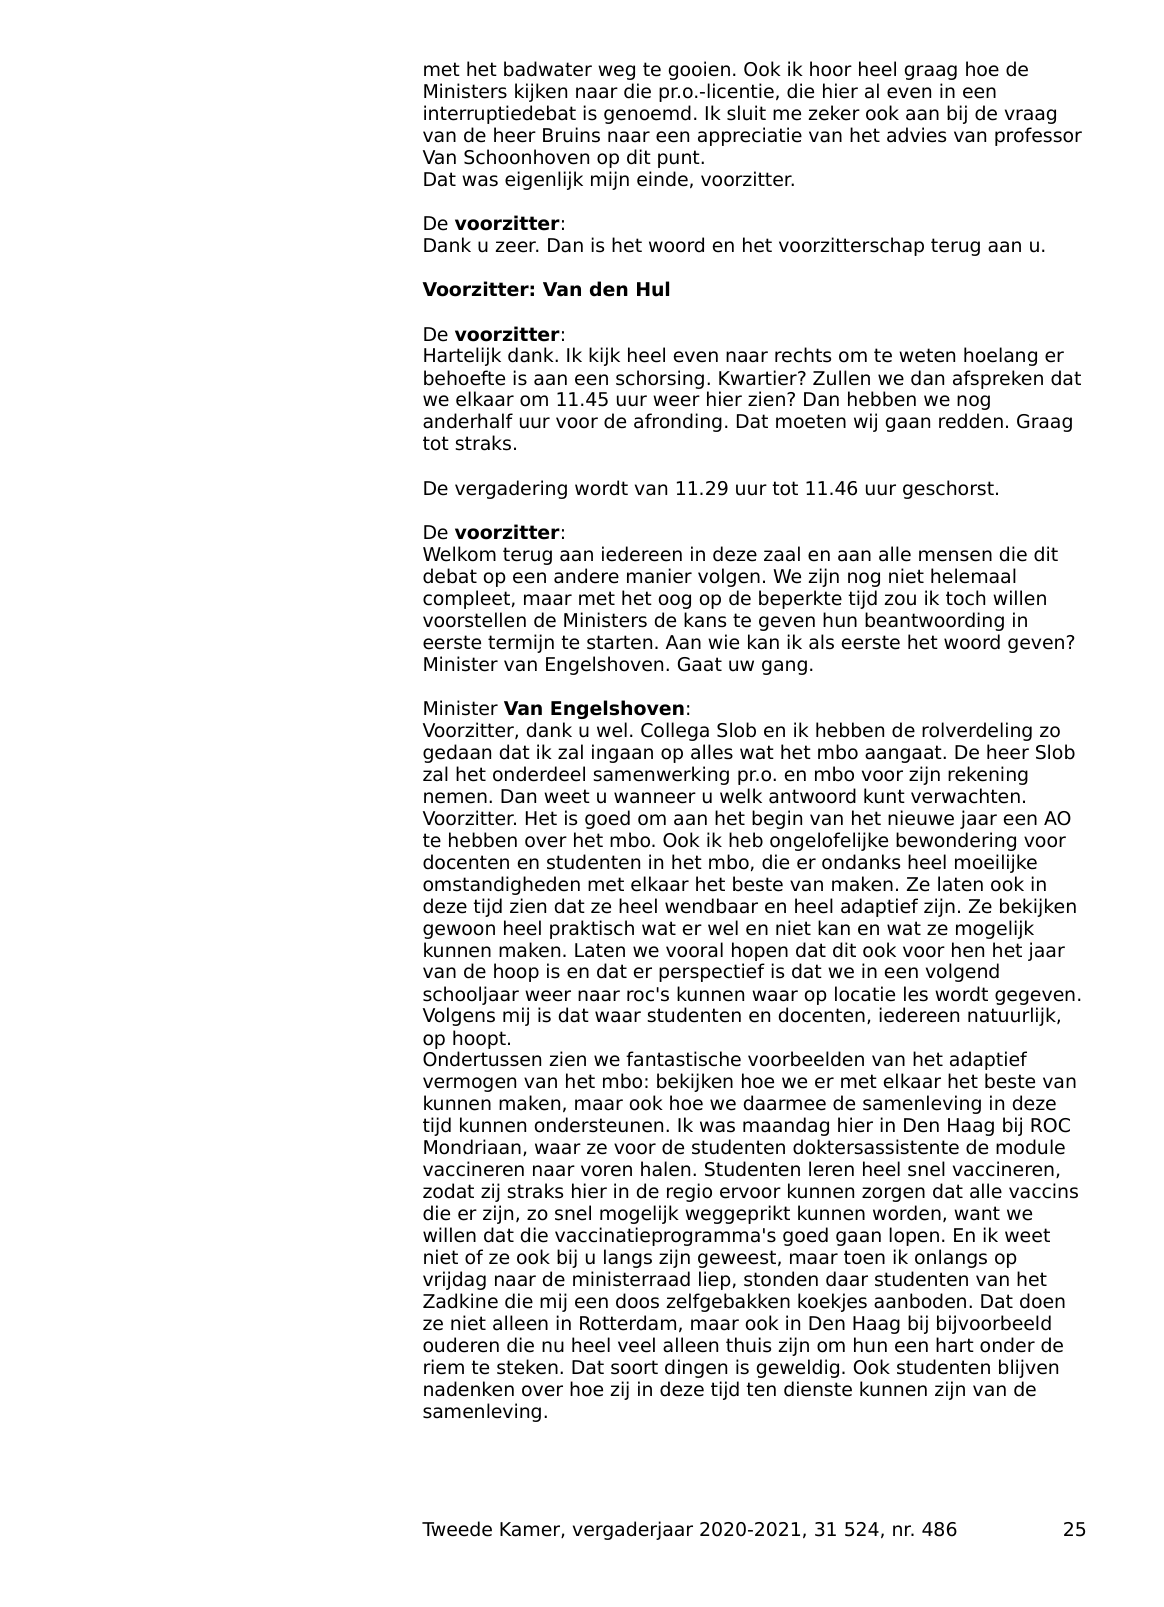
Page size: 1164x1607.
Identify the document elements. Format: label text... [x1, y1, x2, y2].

text Dat was eigenlijk mijn einde, voorzitter. [422, 169, 1087, 191]
text Voorzitter. Het is goed om aan het begin van het nieuwe jaar een AO te hebben over het mbo. Ook ik heb ongelofelijke bewondering voor docenten en studenten in het mbo, die er ondanks heel moeilijke omstandigheden met elkaar het beste van maken. Ze laten ook in deze tijd zien dat ze heel wendbaar en heel adaptief zijn. Ze bekijken gewoon heel praktisch wat er wel en niet kan en wat ze mogelijk kunnen maken. Laten we vooral hopen dat dit ook voor hen het jaar van de hoop is en dat er perspectief is dat we in een volgend schooljaar weer naar roc's kunnen waar op locatie les wordt gegeven. Volgens mij is dat waar studenten en docenten, iedereen natuurlijk, op hoopt. [422, 808, 1087, 1049]
text De voorzitter: [422, 213, 1087, 235]
text Dank u zeer. Dan is het woord en het voorzitterschap terug aan u. [422, 235, 1087, 257]
text Ondertussen zien we fantastische voorbeelden van het adaptief vermogen van het mbo: bekijken hoe we er met elkaar het beste van kunnen maken, maar ook hoe we daarmee de samenleving in deze tijd kunnen ondersteunen. Ik was maandag hier in Den Haag bij ROC Mondriaan, waar ze voor de studenten doktersassistente de module vaccineren naar voren halen. Studenten leren heel snel vaccineren, zodat zij straks hier in de regio ervoor kunnen zorgen dat alle vaccins die er zijn, zo snel mogelijk weggeprikt kunnen worden, want we willen dat die vaccinatieprogramma's goed gaan lopen. En ik weet niet of ze ook bij u langs zijn geweest, maar toen ik onlangs op vrijdag naar de ministerraad liep, stonden daar studenten van het Zadkine die mij een doos zelfgebakken koekjes aanboden. Dat doen ze niet alleen in Rotterdam, maar ook in Den Haag bij bijvoorbeeld ouderen die nu heel veel alleen thuis zijn om hun een hart onder de riem te steken. Dat soort dingen is geweldig. Ook studenten blijven nadenken over hoe zij in deze tijd ten dienste kunnen zijn van de samenleving. [422, 1049, 1087, 1423]
text Hartelijk dank. Ik kijk heel even naar rechts om te weten hoelang er behoefte is aan een schorsing. Kwartier? Zullen we dan afspreken dat we elkaar om 11.45 uur weer hier zien? Dan hebben we nog anderhalf uur voor de afronding. Dat moeten wij gaan redden. Graag tot straks. [422, 345, 1087, 455]
subtitle Voorzitter: Van den Hul [422, 279, 1087, 301]
text De voorzitter: [422, 323, 1087, 345]
text Welkom terug aan iedereen in deze zaal en aan alle mensen die dit debat op een andere manier volgen. We zijn nog niet helemaal compleet, maar met het oog op de beperkte tijd zou ik toch willen voorstellen de Ministers de kans te geven hun beantwoording in eerste termijn te starten. Aan wie kan ik als eerste het woord geven? Minister van Engelshoven. Gaat uw gang. [422, 544, 1087, 676]
text De voorzitter: [422, 522, 1087, 544]
text Voorzitter, dank u wel. Collega Slob en ik hebben de rolverdeling zo gedaan dat ik zal ingaan op alles wat het mbo aangaat. De heer Slob zal het onderdeel samenwerking pr.o. en mbo voor zijn rekening nemen. Dan weet u wanneer u welk antwoord kunt verwachten. [422, 720, 1087, 808]
text Minister Van Engelshoven: [422, 698, 1087, 720]
text met het badwater weg te gooien. Ook ik hoor heel graag hoe de Ministers kijken naar die pr.o.-licentie, die hier al even in een interruptiedebat is genoemd. Ik sluit me zeker ook aan bij de vraag van de heer Bruins naar een appreciatie van het advies van professor Van Schoonhoven op dit punt. [422, 59, 1087, 169]
text De vergadering wordt van 11.29 uur tot 11.46 uur geschorst. [422, 477, 1087, 499]
